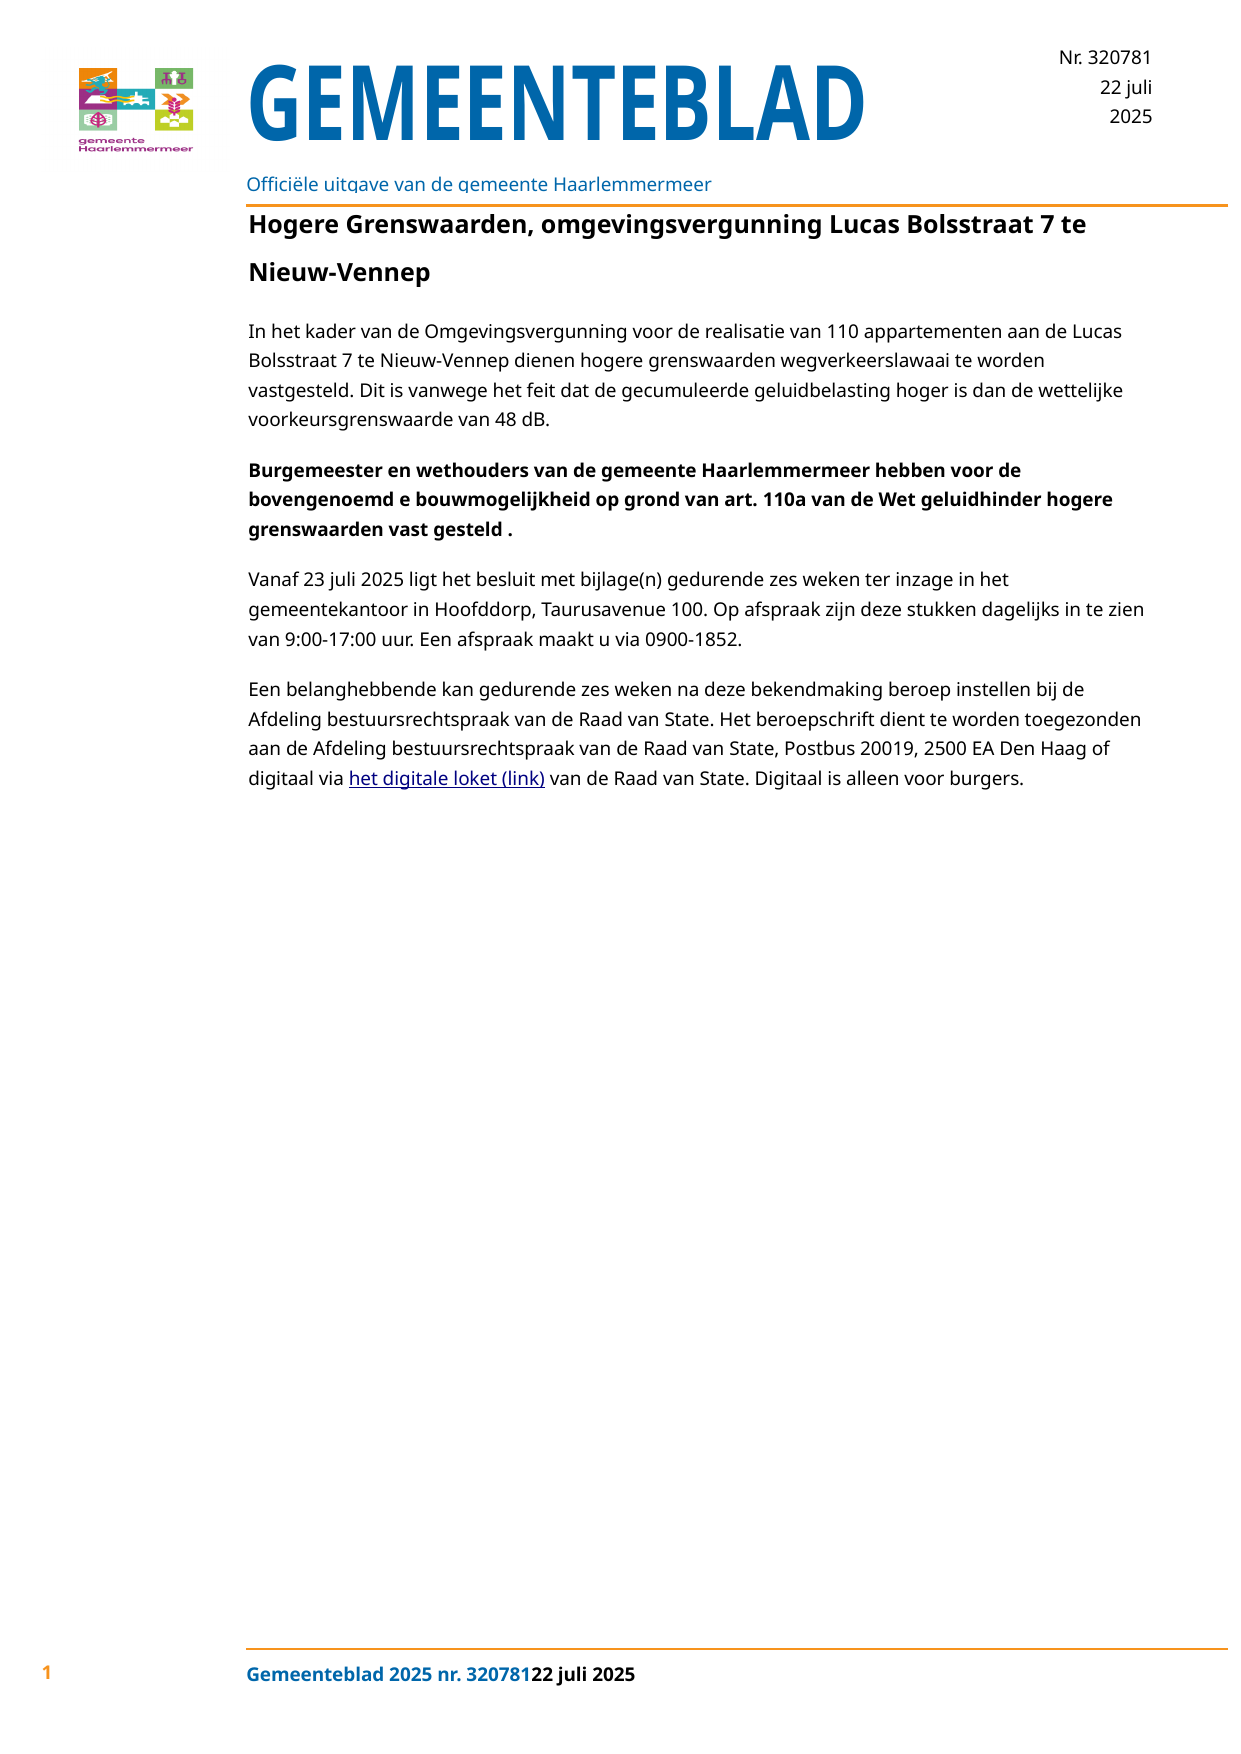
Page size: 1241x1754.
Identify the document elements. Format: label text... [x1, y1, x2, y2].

text Hogere Grenswaarden, omgevingsvergunning Lucas Bolsstraat 7 te Nieuw-Vennep [248, 207, 1152, 288]
text Burgemeester en wethouders van de gemeente Haarlemmermeer hebben voor de bovengenoemd e bouwmogelijkheid op grond van art. 110a van de Wet geluidhinder hogere grenswaarden vast gesteld . [248, 457, 1152, 542]
text Een belanghebbende kan gedurende zes weken na deze bekendmaking beroep instellen bij de Afdeling bestuursrechtspraak van de Raad van State. Het beroepschrift dient te worden toegezonden aan de Afdeling bestuursrechtspraak van de Raad van State, Postbus 20019, 2500 EA Den Haag of digitaal via het digitale loket (link) van de Raad van State. Digitaal is alleen voor burgers. [248, 676, 1152, 791]
text Vanaf 23 juli 2025 ligt het besluit met bijlage(n) gedurende zes weken ter inzage in het gemeentekantoor in Hoofddorp, Taurusavenue 100. Op afspraak zijn deze stukken dagelijks in te zien van 9:00-17:00 uur. Een afspraak maakt u via 0900-1852. [248, 567, 1152, 652]
text In het kader van de Omgevingsvergunning voor de realisatie van 110 appartementen aan de Lucas Bolsstraat 7 te Nieuw-Vennep dienen hogere grenswaarden wegverkeerslawaai te worden vastgesteld. Dit is vanwege het feit dat de gecumuleerde geluidbelasting hoger is dan de wettelijke voorkeursgrenswaarde van 48 dB. [248, 318, 1152, 432]
picture [41, 47, 231, 172]
